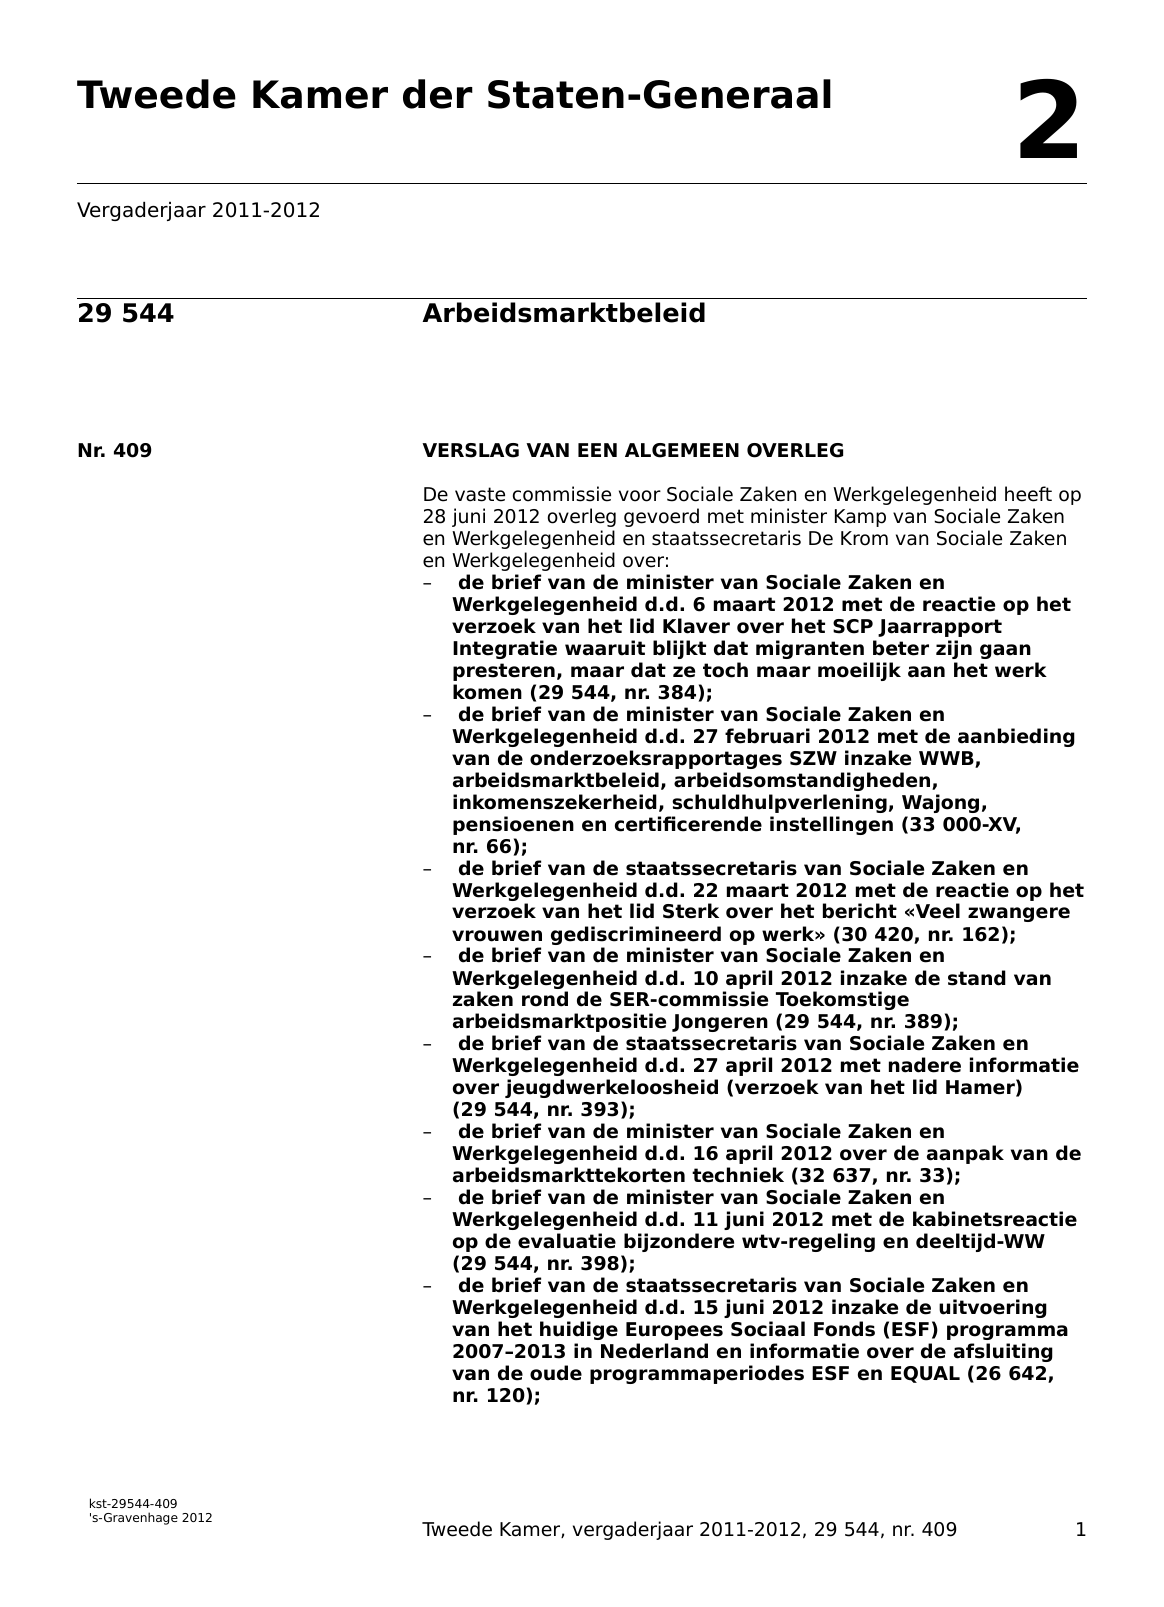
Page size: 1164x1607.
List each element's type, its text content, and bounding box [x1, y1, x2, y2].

text – de brief van de minister van Sociale Zaken en Werkgelegenheid d.d. 11 juni 2012 met de kabinetsreactie op de evaluatie bijzondere wtv-regeling en deeltijd-WW (29 544, nr. 398); [422, 1187, 1087, 1275]
table_header 2 [886, 59, 1087, 183]
text – de brief van de staatssecretaris van Sociale Zaken en Werkgelegenheid d.d. 15 juni 2012 inzake de uitvoering van het huidige Europees Sociaal Fonds (ESF) programma 2007–2013 in Nederland en informatie over de afsluiting van de oude programmaperiodes ESF en EQUAL (26 642, nr. 120); [422, 1275, 1087, 1407]
text kst-29544-409 [88, 1497, 323, 1511]
text – de brief van de staatssecretaris van Sociale Zaken en Werkgelegenheid d.d. 27 april 2012 met nadere informatie over jeugdwerkeloosheid (verzoek van het lid Hamer) (29 544, nr. 393); [422, 1033, 1087, 1121]
table_header Tweede Kamer der Staten-Generaal [77, 59, 886, 183]
subtitle 29 544 Arbeidsmarktbeleid [77, 299, 1087, 329]
text De vaste commissie voor Sociale Zaken en Werkgelegenheid heeft op 28 juni 2012 overleg gevoerd met minister Kamp van Sociale Zaken en Werkgelegenheid en staatssecretaris De Krom van Sociale Zaken en Werkgelegenheid over: [422, 484, 1087, 572]
subtitle Nr. 409 VERSLAG VAN EEN ALGEMEEN OVERLEG [77, 440, 1087, 462]
text – de brief van de minister van Sociale Zaken en Werkgelegenheid d.d. 27 februari 2012 met de aanbieding van de onderzoeksrapportages SZW inzake WWB, arbeidsmarktbeleid, arbeidsomstandigheden, inkomenszekerheid, schuldhulpverlening, Wajong, pensioenen en certificerende instellingen (33 000-XV, nr. 66); [422, 704, 1087, 857]
table_cell Vergaderjaar 2011-2012 [77, 184, 1087, 298]
text – de brief van de staatssecretaris van Sociale Zaken en Werkgelegenheid d.d. 22 maart 2012 met de reactie op het verzoek van het lid Sterk over het bericht «Veel zwangere vrouwen gediscrimineerd op werk» (30 420, nr. 162); [422, 857, 1087, 945]
text 's-Gravenhage 2012 [88, 1511, 323, 1525]
text – de brief van de minister van Sociale Zaken en Werkgelegenheid d.d. 10 april 2012 inzake de stand van zaken rond de SER-commissie Toekomstige arbeidsmarktpositie Jongeren (29 544, nr. 389); [422, 945, 1087, 1033]
text – de brief van de minister van Sociale Zaken en Werkgelegenheid d.d. 16 april 2012 over de aanpak van de arbeidsmarkttekorten techniek (32 637, nr. 33); [422, 1121, 1087, 1187]
text – de brief van de minister van Sociale Zaken en Werkgelegenheid d.d. 6 maart 2012 met de reactie op het verzoek van het lid Klaver over het SCP Jaarrapport Integratie waaruit blijkt dat migranten beter zijn gaan presteren, maar dat ze toch maar moeilijk aan het werk komen (29 544, nr. 384); [422, 572, 1087, 704]
